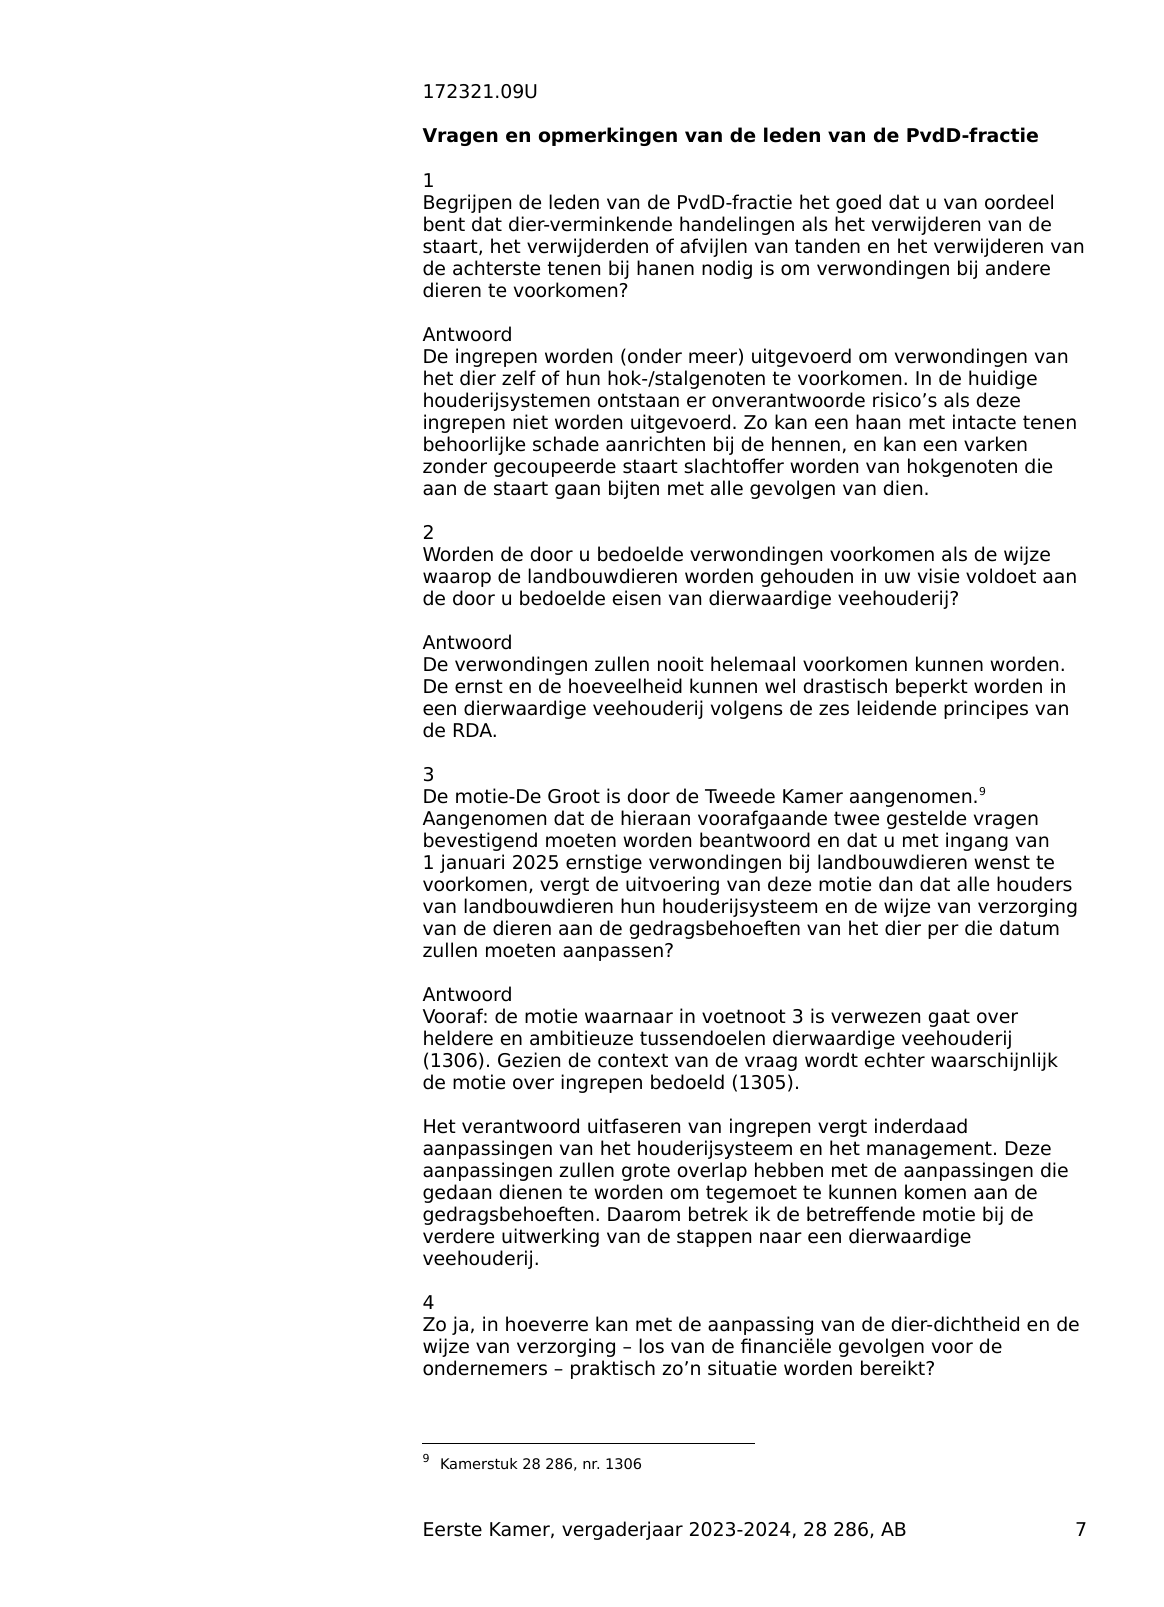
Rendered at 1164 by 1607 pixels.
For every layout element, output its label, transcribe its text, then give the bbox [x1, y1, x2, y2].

text Antwoord [422, 984, 1087, 1006]
text Antwoord [422, 324, 1087, 346]
text 4 [422, 1292, 1087, 1314]
text Het verantwoord uitfaseren van ingrepen vergt inderdaad aanpassingen van het houderijsysteem en het management. Deze aanpassingen zullen grote overlap hebben met de aanpassingen die gedaan dienen te worden om tegemoet te kunnen komen aan de gedragsbehoeften. Daarom betrek ik de betreffende motie bij de verdere uitwerking van de stappen naar een dierwaardige veehouderij. [422, 1116, 1087, 1270]
text De verwondingen zullen nooit helemaal voorkomen kunnen worden. De ernst en de hoeveelheid kunnen wel drastisch beperkt worden in een dierwaardige veehouderij volgens de zes leidende principes van de RDA. [422, 654, 1087, 742]
subtitle Vragen en opmerkingen van de leden van de PvdD-fractie [422, 125, 1087, 147]
text De motie-De Groot is door de Tweede Kamer aangenomen. Aangenomen dat de hieraan voorafgaande twee gestelde vragen bevestigend moeten worden beantwoord en dat u met ingang van 1 januari 2025 ernstige verwondingen bij landbouwdieren wenst te voorkomen, vergt de uitvoering van deze motie dan dat alle houders van landbouwdieren hun houderijsysteem en de wijze van verzorging van de dieren aan de gedragsbehoeften van het dier per die datum zullen moeten aanpassen? [422, 786, 1087, 962]
text 2 [422, 522, 1087, 544]
text Zo ja, in hoeverre kan met de aanpassing van de dier-dichtheid en de wijze van verzorging – los van de financiële gevolgen voor de ondernemers – praktisch zo’n situatie worden bereikt? [422, 1314, 1087, 1380]
text 1 [422, 169, 1087, 192]
text 3 [422, 764, 1087, 786]
text Kamerstuk 28 286, nr. 1306 [422, 1452, 1087, 1474]
text 172321.09U [422, 81, 1087, 103]
text Vooraf: de motie waarnaar in voetnoot 3 is verwezen gaat over heldere en ambitieuze tussendoelen dierwaardige veehouderij (1306). Gezien de context van de vraag wordt echter waarschijnlijk de motie over ingrepen bedoeld (1305). [422, 1006, 1087, 1094]
text Begrijpen de leden van de PvdD-fractie het goed dat u van oordeel bent dat dier-verminkende handelingen als het verwijderen van de staart, het verwijderden of afvijlen van tanden en het verwijderen van de achterste tenen bij hanen nodig is om verwondingen bij andere dieren te voorkomen? [422, 192, 1087, 301]
text De ingrepen worden (onder meer) uitgevoerd om verwondingen van het dier zelf of hun hok-/stalgenoten te voorkomen. In de huidige houderijsystemen ontstaan er onverantwoorde risico’s als deze ingrepen niet worden uitgevoerd. Zo kan een haan met intacte tenen behoorlijke schade aanrichten bij de hennen, en kan een varken zonder gecoupeerde staart slachtoffer worden van hokgenoten die aan de staart gaan bijten met alle gevolgen van dien. [422, 346, 1087, 499]
text Antwoord [422, 632, 1087, 654]
text Worden de door u bedoelde verwondingen voorkomen als de wijze waarop de landbouwdieren worden gehouden in uw visie voldoet aan de door u bedoelde eisen van dierwaardige veehouderij? [422, 544, 1087, 609]
